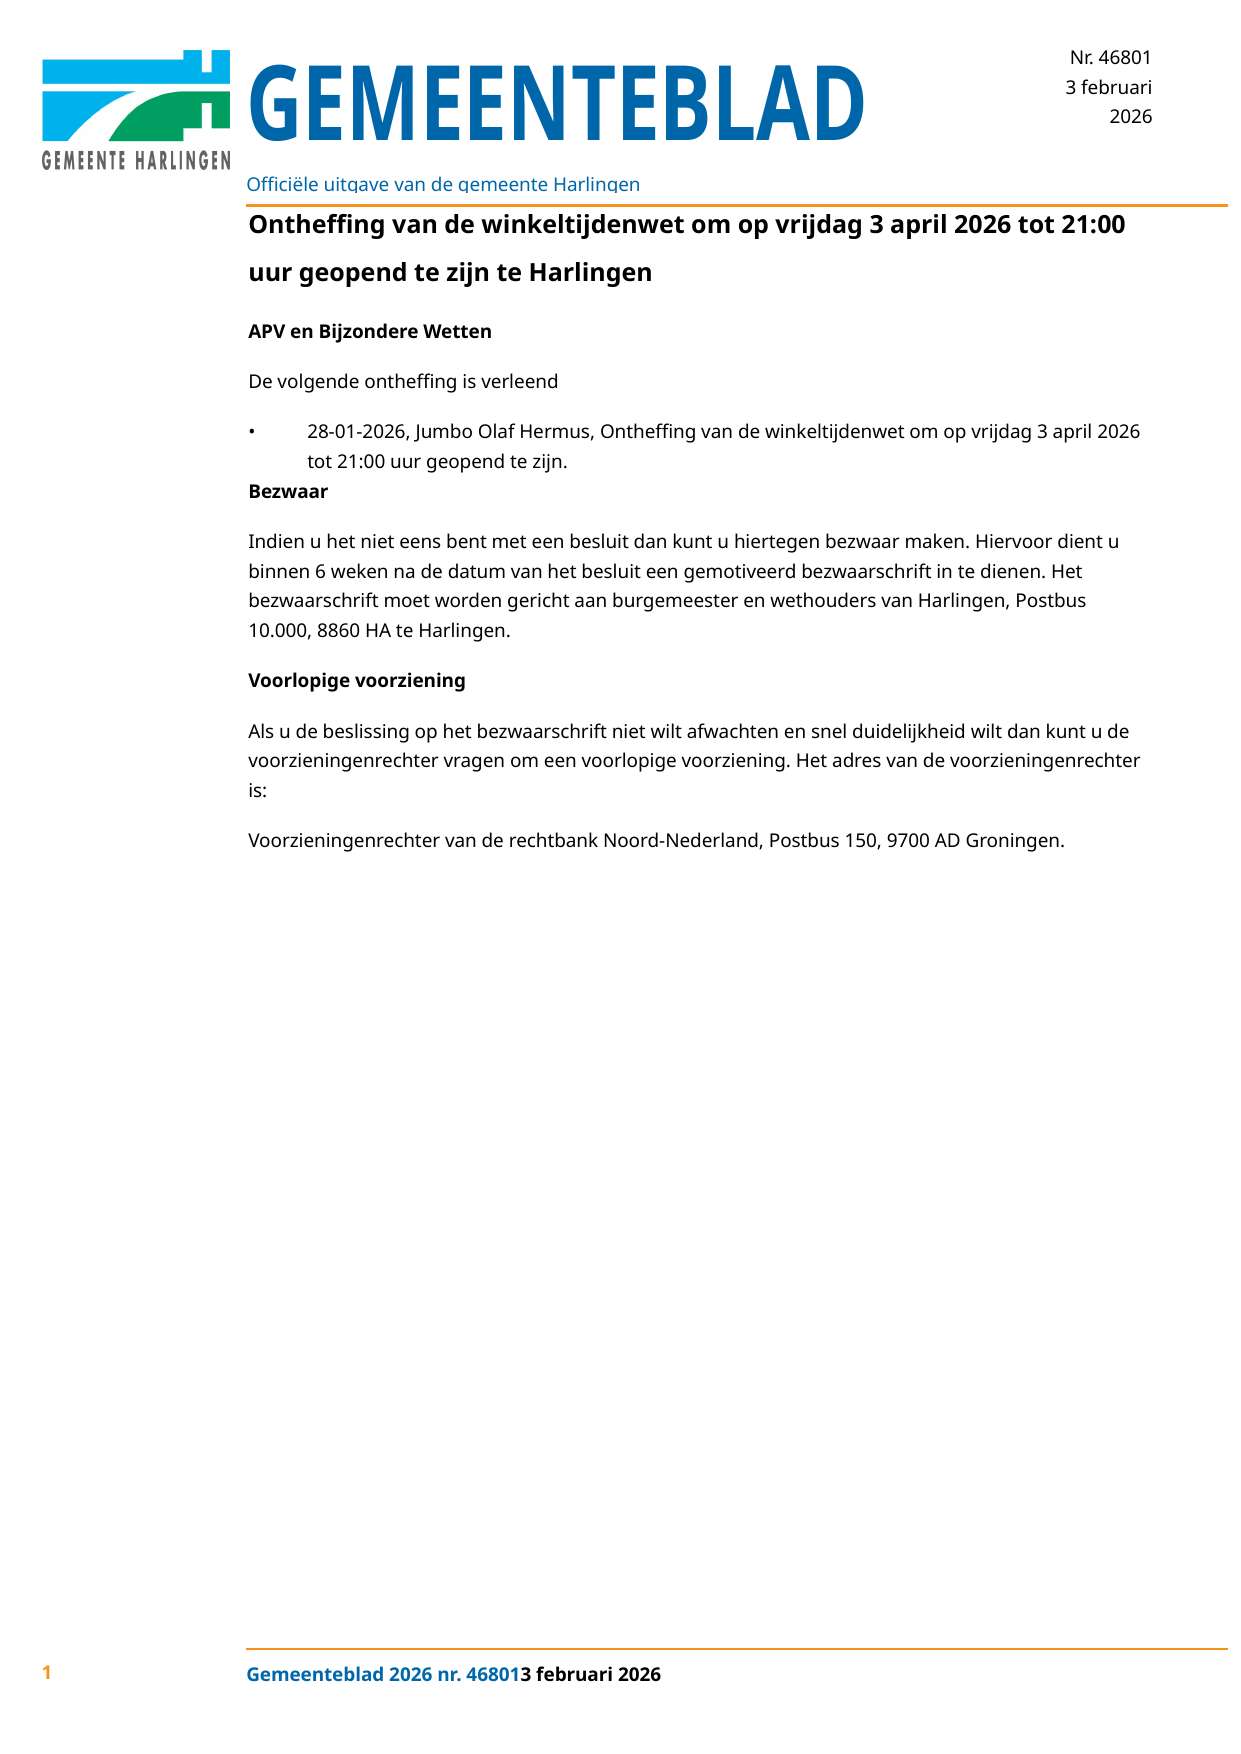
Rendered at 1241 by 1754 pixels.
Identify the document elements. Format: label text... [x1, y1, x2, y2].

text Bezwaar [248, 478, 1152, 504]
text De volgende ontheffing is verleend [248, 368, 1152, 394]
picture [41, 47, 231, 172]
text Voorlopige voorziening [248, 667, 1152, 693]
text Voorzieningenrechter van de rechtbank Noord-Nederland, Postbus 150, 9700 AD Groningen. [248, 827, 1152, 853]
text Indien u het niet eens bent met een besluit dan kunt u hiertegen bezwaar maken. Hiervoor dient u binnen 6 weken na de datum van het besluit een gemotiveerd bezwaarschrift in te dienen. Het bezwaarschrift moet worden gericht aan burgemeester en wethouders van Harlingen, Postbus 10.000, 8860 HA te Harlingen. [248, 528, 1152, 643]
text APV en Bijzondere Wetten [248, 318, 1152, 344]
text Ontheffing van de winkeltijdenwet om op vrijdag 3 april 2026 tot 21:00 uur geopend te zijn te Harlingen [248, 207, 1152, 288]
text Als u de beslissing op het bezwaarschrift niet wilt afwachten en snel duidelijkheid wilt dan kunt u de voorzieningenrechter vragen om een voorlopige voorziening. Het adres van de voorzieningenrechter is: [248, 718, 1152, 803]
list 28-01-2026, Jumbo Olaf Hermus, Ontheffing van de winkeltijdenwet om op vrijdag 3 april 2026 tot 21:00 uur geopend te zijn. [248, 419, 1152, 474]
